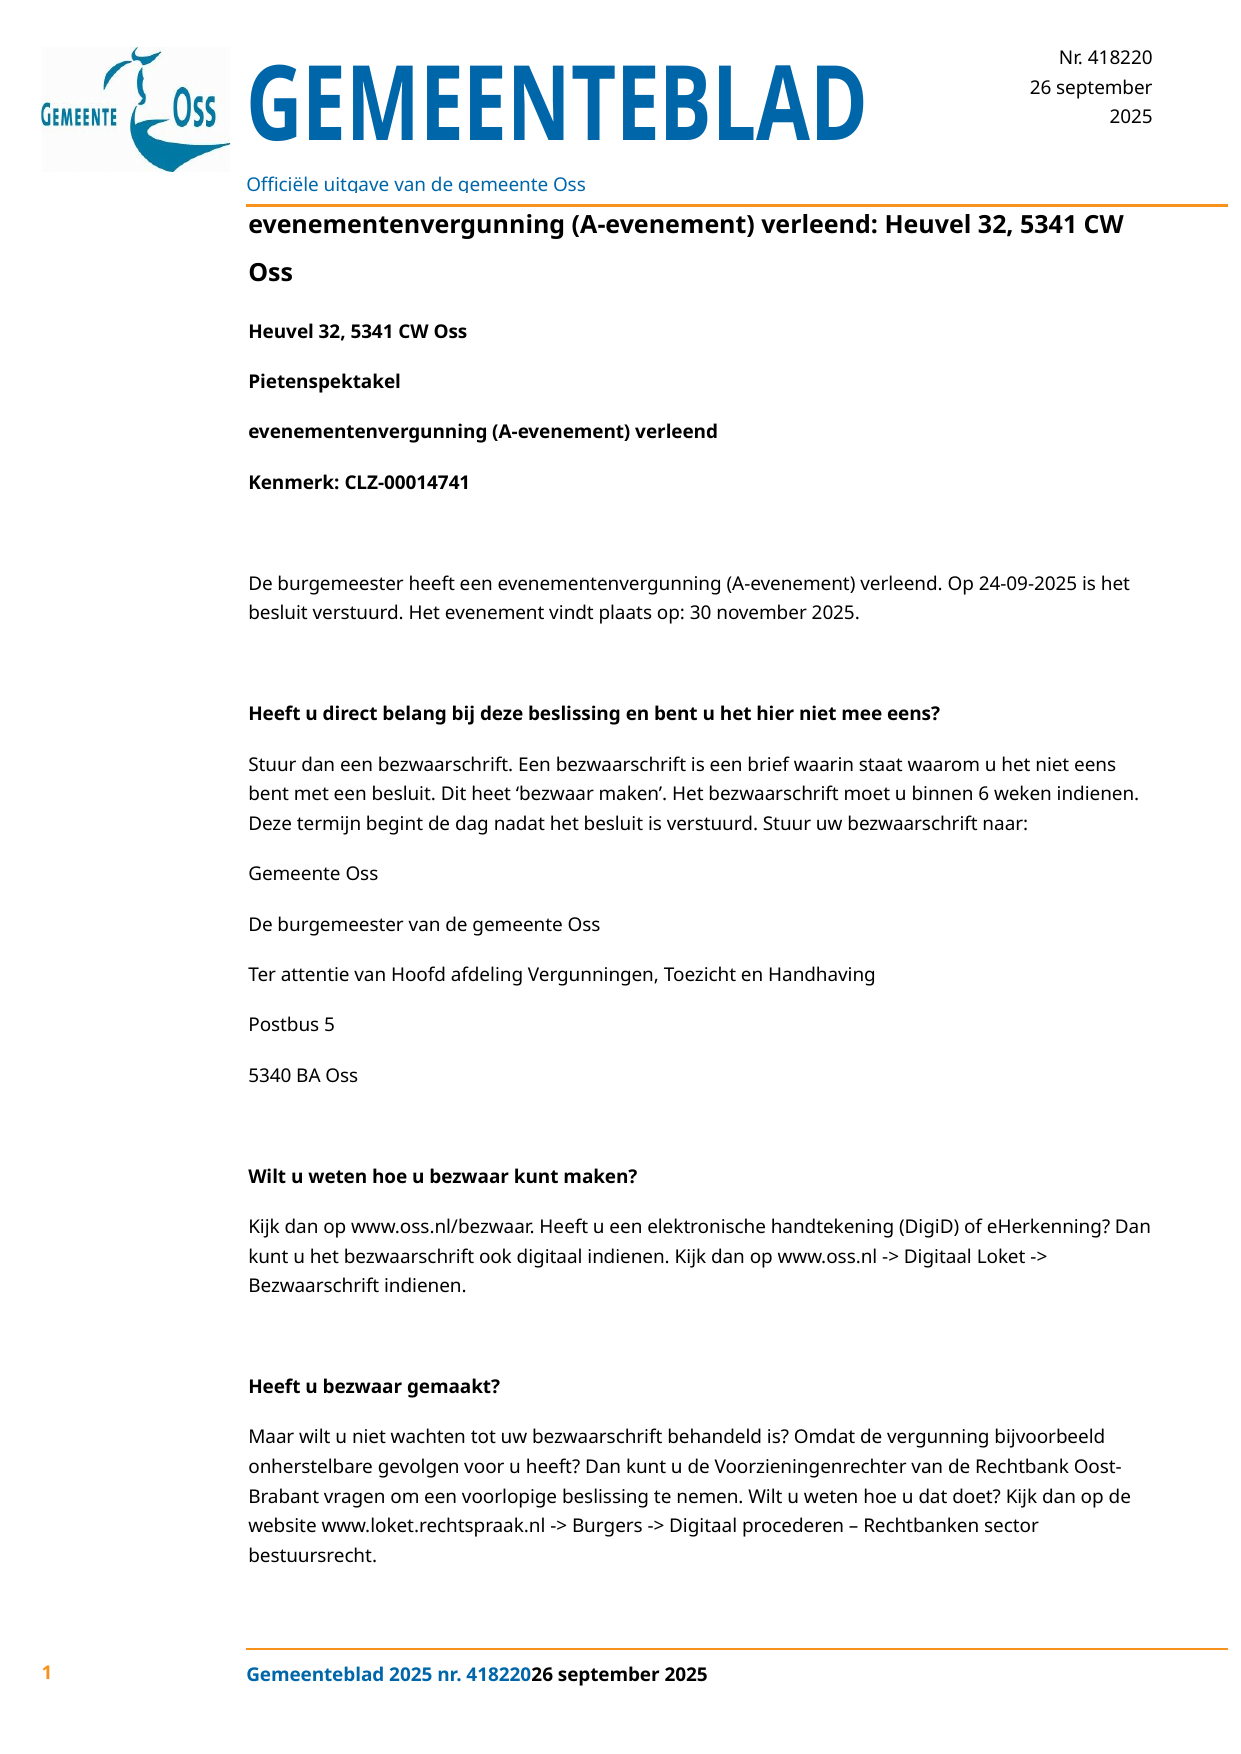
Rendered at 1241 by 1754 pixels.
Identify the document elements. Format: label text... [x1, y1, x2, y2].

text Kenmerk: CLZ-00014741 [248, 469, 1152, 495]
text Heuvel 32, 5341 CW Oss [248, 318, 1152, 344]
text Ter attentie van Hoofd afdeling Vergunningen, Toezicht en Handhaving [248, 961, 1152, 987]
text De burgemeester heeft een evenementenvergunning (A-evenement) verleend. Op 24-09-2025 is het besluit verstuurd. Het evenement vindt plaats op: 30 november 2025. [248, 570, 1152, 625]
picture [41, 47, 231, 172]
text Heeft u bezwaar gemaakt? [248, 1373, 1152, 1399]
text evenementenvergunning (A-evenement) verleend [248, 419, 1152, 444]
text Maar wilt u niet wachten tot uw bezwaarschrift behandeld is? Omdat de vergunning bijvoorbeeld onherstelbare gevolgen voor u heeft? Dan kunt u de Voorzieningenrechter van de Rechtbank Oost-Brabant vragen om een voorlopige beslissing te nemen. Wilt u weten hoe u dat doet? Kijk dan op de website www.loket.rechtspraak.nl -> Burgers -> Digitaal procederen – Rechtbanken sector bestuursrecht. [248, 1424, 1152, 1568]
text Heeft u direct belang bij deze beslissing en bent u het hier niet mee eens? [248, 700, 1152, 726]
text Wilt u weten hoe u bezwaar kunt maken? [248, 1163, 1152, 1189]
text Pietenspektakel [248, 368, 1152, 394]
text evenementenvergunning (A-evenement) verleend: Heuvel 32, 5341 CW Oss [248, 207, 1152, 288]
text 5340 BA Oss [248, 1062, 1152, 1088]
text Kijk dan op www.oss.nl/bezwaar. Heeft u een elektronische handtekening (DigiD) of eHerkenning? Dan kunt u het bezwaarschrift ook digitaal indienen. Kijk dan op www.oss.nl -> Digitaal Loket -> Bezwaarschrift indienen. [248, 1213, 1152, 1298]
text Gemeente Oss [248, 860, 1152, 886]
text De burgemeester van de gemeente Oss [248, 911, 1152, 937]
text Stuur dan een bezwaarschrift. Een bezwaarschrift is een brief waarin staat waarom u het niet eens bent met een besluit. Dit heet ‘bezwaar maken’. Het bezwaarschrift moet u binnen 6 weken indienen. Deze termijn begint de dag nadat het besluit is verstuurd. Stuur uw bezwaarschrift naar: [248, 751, 1152, 836]
text Postbus 5 [248, 1012, 1152, 1037]
